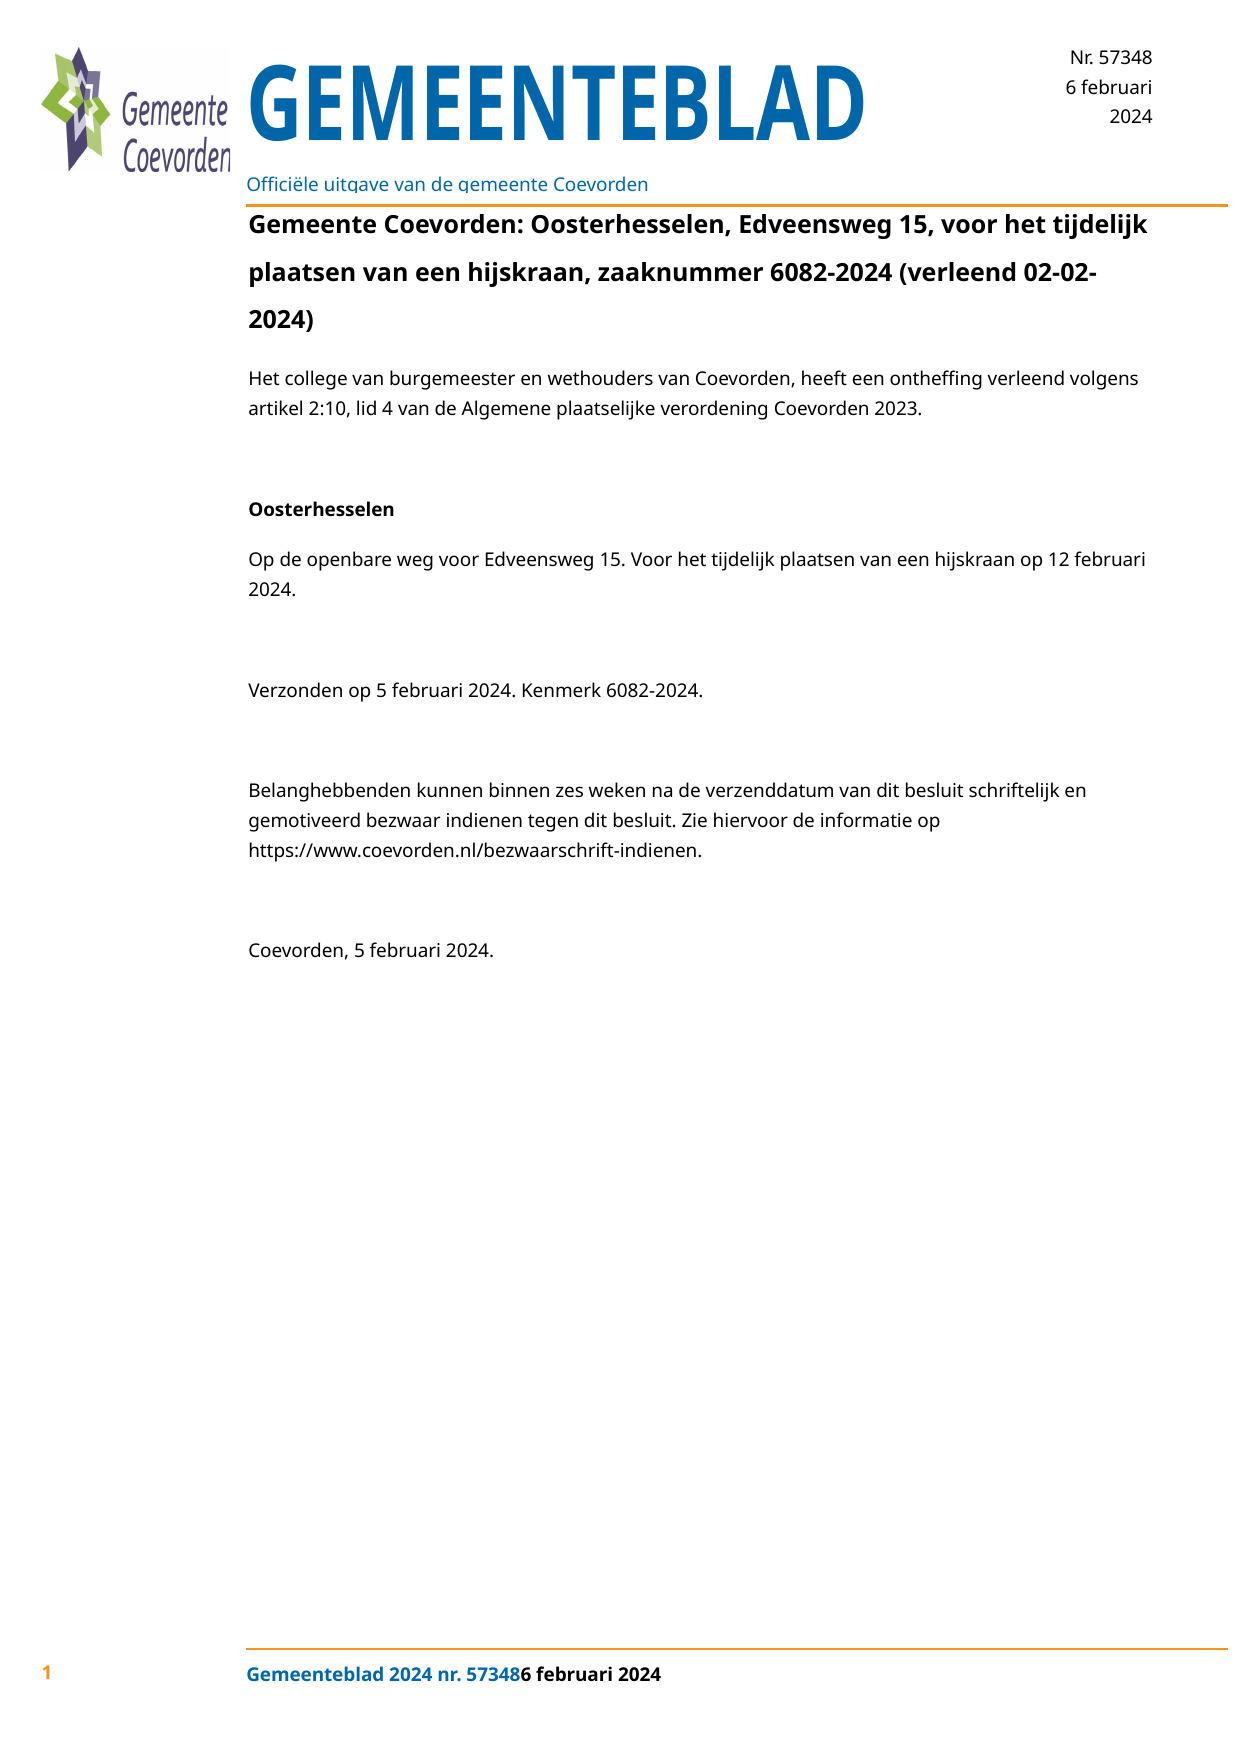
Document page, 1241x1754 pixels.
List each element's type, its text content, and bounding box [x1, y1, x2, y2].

picture [41, 47, 231, 172]
text Verzonden op 5 februari 2024. Kenmerk 6082-2024. [248, 677, 1152, 702]
text Het college van burgemeester en wethouders van Coevorden, heeft een ontheffing verleend volgens artikel 2:10, lid 4 van de Algemene plaatselijke verordening Coevorden 2023. [248, 366, 1152, 421]
text Oosterhesselen [248, 496, 1152, 522]
text Coevorden, 5 februari 2024. [248, 938, 1152, 963]
text Gemeente Coevorden: Oosterhesselen, Edveensweg 15, voor het tijdelijk plaatsen van een hijskraan, zaaknummer 6082-2024 (verleend 02-02-2024) [248, 207, 1152, 336]
text Belanghebbenden kunnen binnen zes weken na de verzenddatum van dit besluit schriftelijk en gemotiveerd bezwaar indienen tegen dit besluit. Zie hiervoor de informatie op https://www.coevorden.nl/bezwaarschrift-indienen. [248, 778, 1152, 862]
text Op de openbare weg voor Edveensweg 15. Voor het tijdelijk plaatsen van een hijskraan op 12 februari 2024. [248, 546, 1152, 602]
